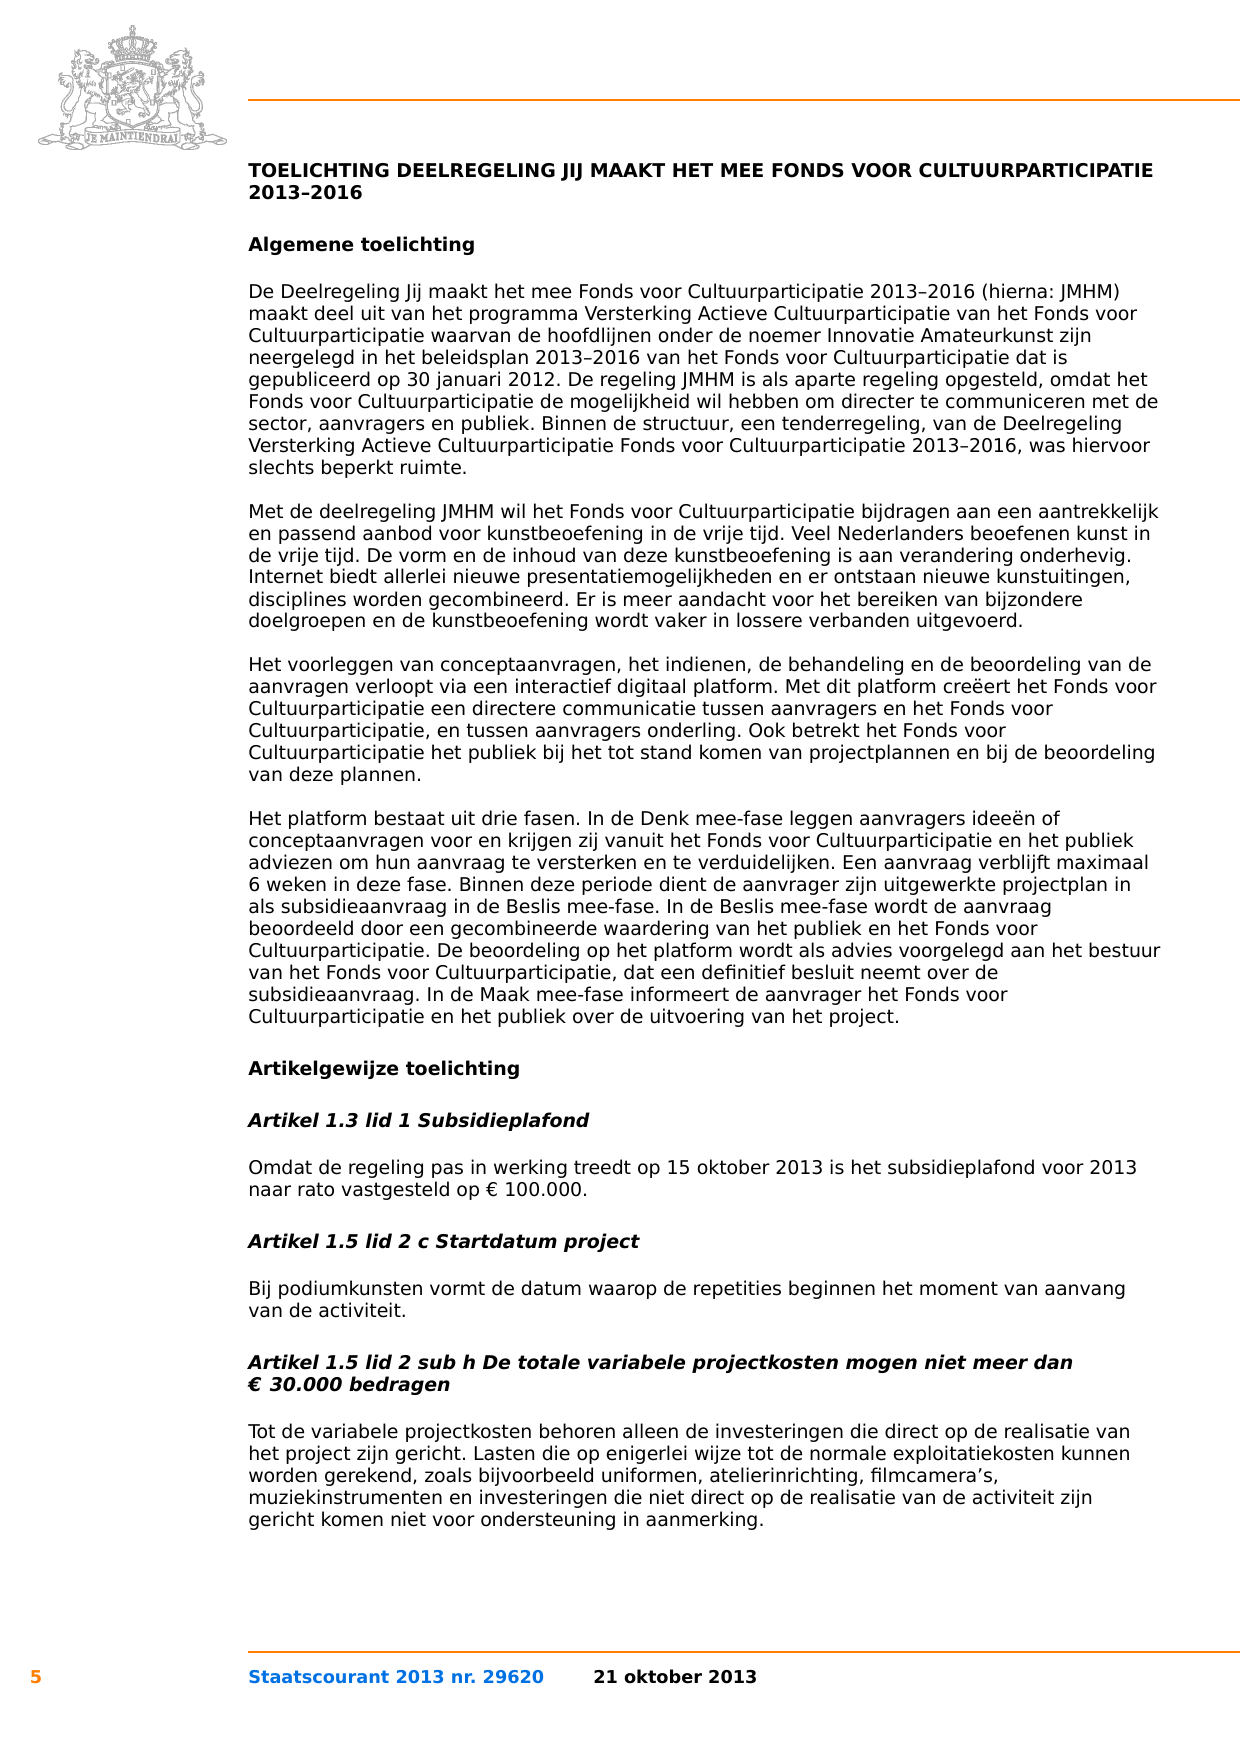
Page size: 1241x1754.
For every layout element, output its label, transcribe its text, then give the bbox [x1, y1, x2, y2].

subtitle Artikel 1.5 lid 2 c Startdatum project [248, 1231, 1163, 1253]
subtitle TOELICHTING DEELREGELING JIJ MAAKT HET MEE FONDS VOOR CULTUURPARTICIPATIE 2013–2016 [248, 160, 1163, 204]
text Het platform bestaat uit drie fasen. In de Denk mee-fase leggen aanvragers ideeën of conceptaanvragen voor en krijgen zij vanuit het Fonds voor Cultuurparticipatie en het publiek adviezen om hun aanvraag te versterken en te verduidelijken. Een aanvraag verblijft maximaal 6 weken in deze fase. Binnen deze periode dient de aanvrager zijn uitgewerkte projectplan in als subsidieaanvraag in de Beslis mee-fase. In de Beslis mee-fase wordt de aanvraag beoordeeld door een gecombineerde waardering van het publiek en het Fonds voor Cultuurparticipatie. De beoordeling op het platform wordt als advies voorgelegd aan het bestuur van het Fonds voor Cultuurparticipatie, dat een definitief besluit neemt over de subsidieaanvraag. In de Maak mee-fase informeert de aanvrager het Fonds voor Cultuurparticipatie en het publiek over de uitvoering van het project. [248, 808, 1163, 1028]
text Bij podiumkunsten vormt de datum waarop de repetities beginnen het moment van aanvang van de activiteit. [248, 1278, 1163, 1322]
subtitle Artikelgewijze toelichting [248, 1058, 1163, 1080]
text Omdat de regeling pas in werking treedt op 15 oktober 2013 is het subsidieplafond voor 2013 naar rato vastgesteld op € 100.000. [248, 1157, 1163, 1201]
text Met de deelregeling JMHM wil het Fonds voor Cultuurparticipatie bijdragen aan een aantrekkelijk en passend aanbod voor kunstbeoefening in de vrije tijd. Veel Nederlanders beoefenen kunst in de vrije tijd. De vorm en de inhoud van deze kunstbeoefening is aan verandering onderhevig. Internet biedt allerlei nieuwe presentatiemogelijkheden en er ontstaan nieuwe kunstuitingen, disciplines worden gecombineerd. Er is meer aandacht voor het bereiken van bijzondere doelgroepen en de kunstbeoefening wordt vaker in lossere verbanden uitgevoerd. [248, 501, 1163, 632]
subtitle Artikel 1.5 lid 2 sub h De totale variabele projectkosten mogen niet meer dan € 30.000 bedragen [248, 1352, 1163, 1396]
text Het voorleggen van conceptaanvragen, het indienen, de behandeling en de beoordeling van de aanvragen verloopt via een interactief digitaal platform. Met dit platform creëert het Fonds voor Cultuurparticipatie een directere communicatie tussen aanvragers en het Fonds voor Cultuurparticipatie, en tussen aanvragers onderling. Ook betrekt het Fonds voor Cultuurparticipatie het publiek bij het tot stand komen van projectplannen en bij de beoordeling van deze plannen. [248, 654, 1163, 786]
text De Deelregeling Jij maakt het mee Fonds voor Cultuurparticipatie 2013–2016 (hierna: JMHM) maakt deel uit van het programma Versterking Actieve Cultuurparticipatie van het Fonds voor Cultuurparticipatie waarvan de hoofdlijnen onder de noemer Innovatie Amateurkunst zijn neergelegd in het beleidsplan 2013–2016 van het Fonds voor Cultuurparticipatie dat is gepubliceerd op 30 januari 2012. De regeling JMHM is als aparte regeling opgesteld, omdat het Fonds voor Cultuurparticipatie de mogelijkheid wil hebben om directer te communiceren met de sector, aanvragers en publiek. Binnen de structuur, een tenderregeling, van de Deelregeling Versterking Actieve Cultuurparticipatie Fonds voor Cultuurparticipatie 2013–2016, was hiervoor slechts beperkt ruimte. [248, 281, 1163, 479]
subtitle Artikel 1.3 lid 1 Subsidieplafond [248, 1110, 1163, 1132]
picture [38, 25, 227, 150]
text Tot de variabele projectkosten behoren alleen de investeringen die direct op de realisatie van het project zijn gericht. Lasten die op enigerlei wijze tot de normale exploitatiekosten kunnen worden gerekend, zoals bijvoorbeeld uniformen, atelierinrichting, filmcamera’s, muziekinstrumenten en investeringen die niet direct op de realisatie van de activiteit zijn gericht komen niet voor ondersteuning in aanmerking. [248, 1421, 1163, 1531]
subtitle Algemene toelichting [248, 234, 1163, 256]
